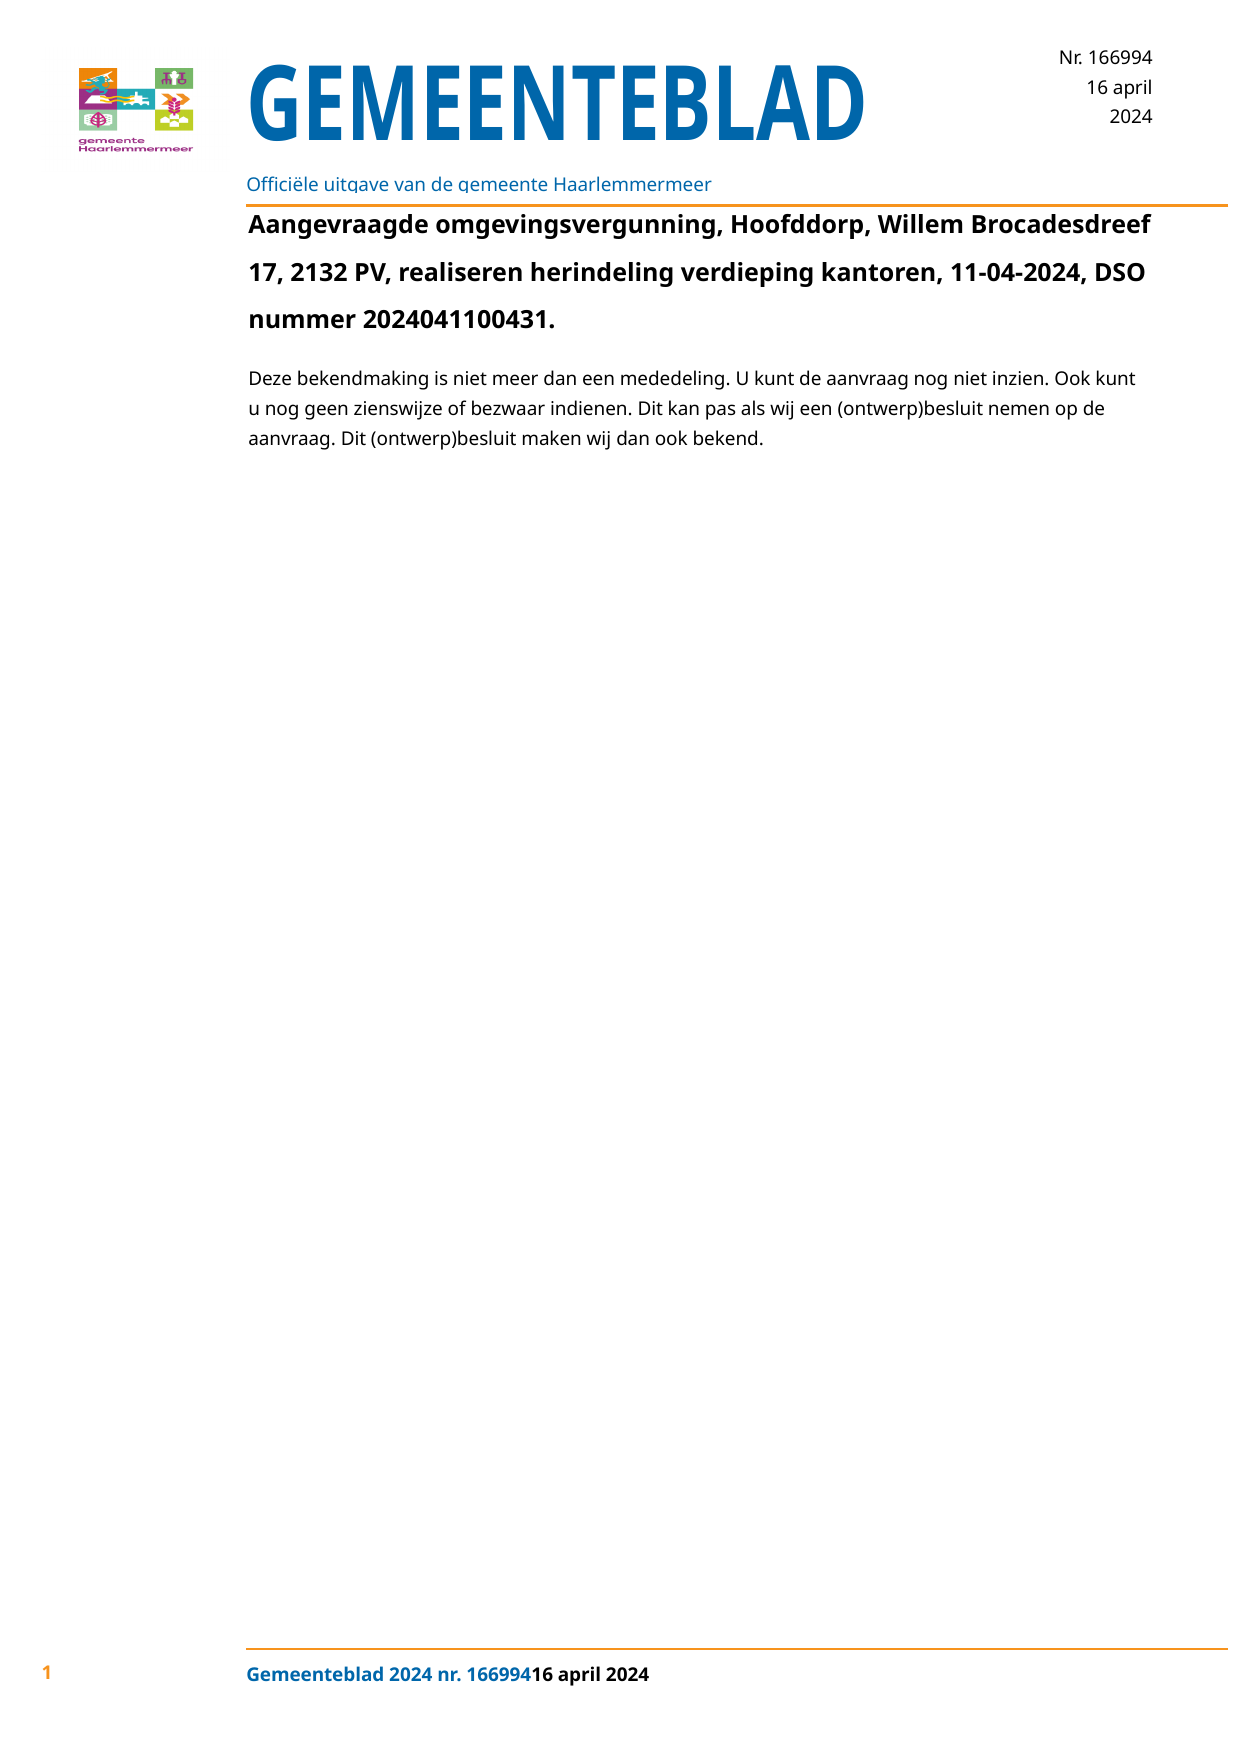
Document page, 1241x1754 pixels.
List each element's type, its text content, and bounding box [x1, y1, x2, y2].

text Aangevraagde omgevingsvergunning, Hoofddorp, Willem Brocadesdreef 17, 2132 PV, realiseren herindeling verdieping kantoren, 11-04-2024, DSO nummer 2024041100431. [248, 207, 1152, 336]
picture [41, 47, 231, 172]
text Deze bekendmaking is niet meer dan een mededeling. U kunt de aanvraag nog niet inzien. Ook kunt u nog geen zienswijze of bezwaar indienen. Dit kan pas als wij een (ontwerp)besluit nemen op de aanvraag. Dit (ontwerp)besluit maken wij dan ook bekend. [248, 366, 1152, 450]
